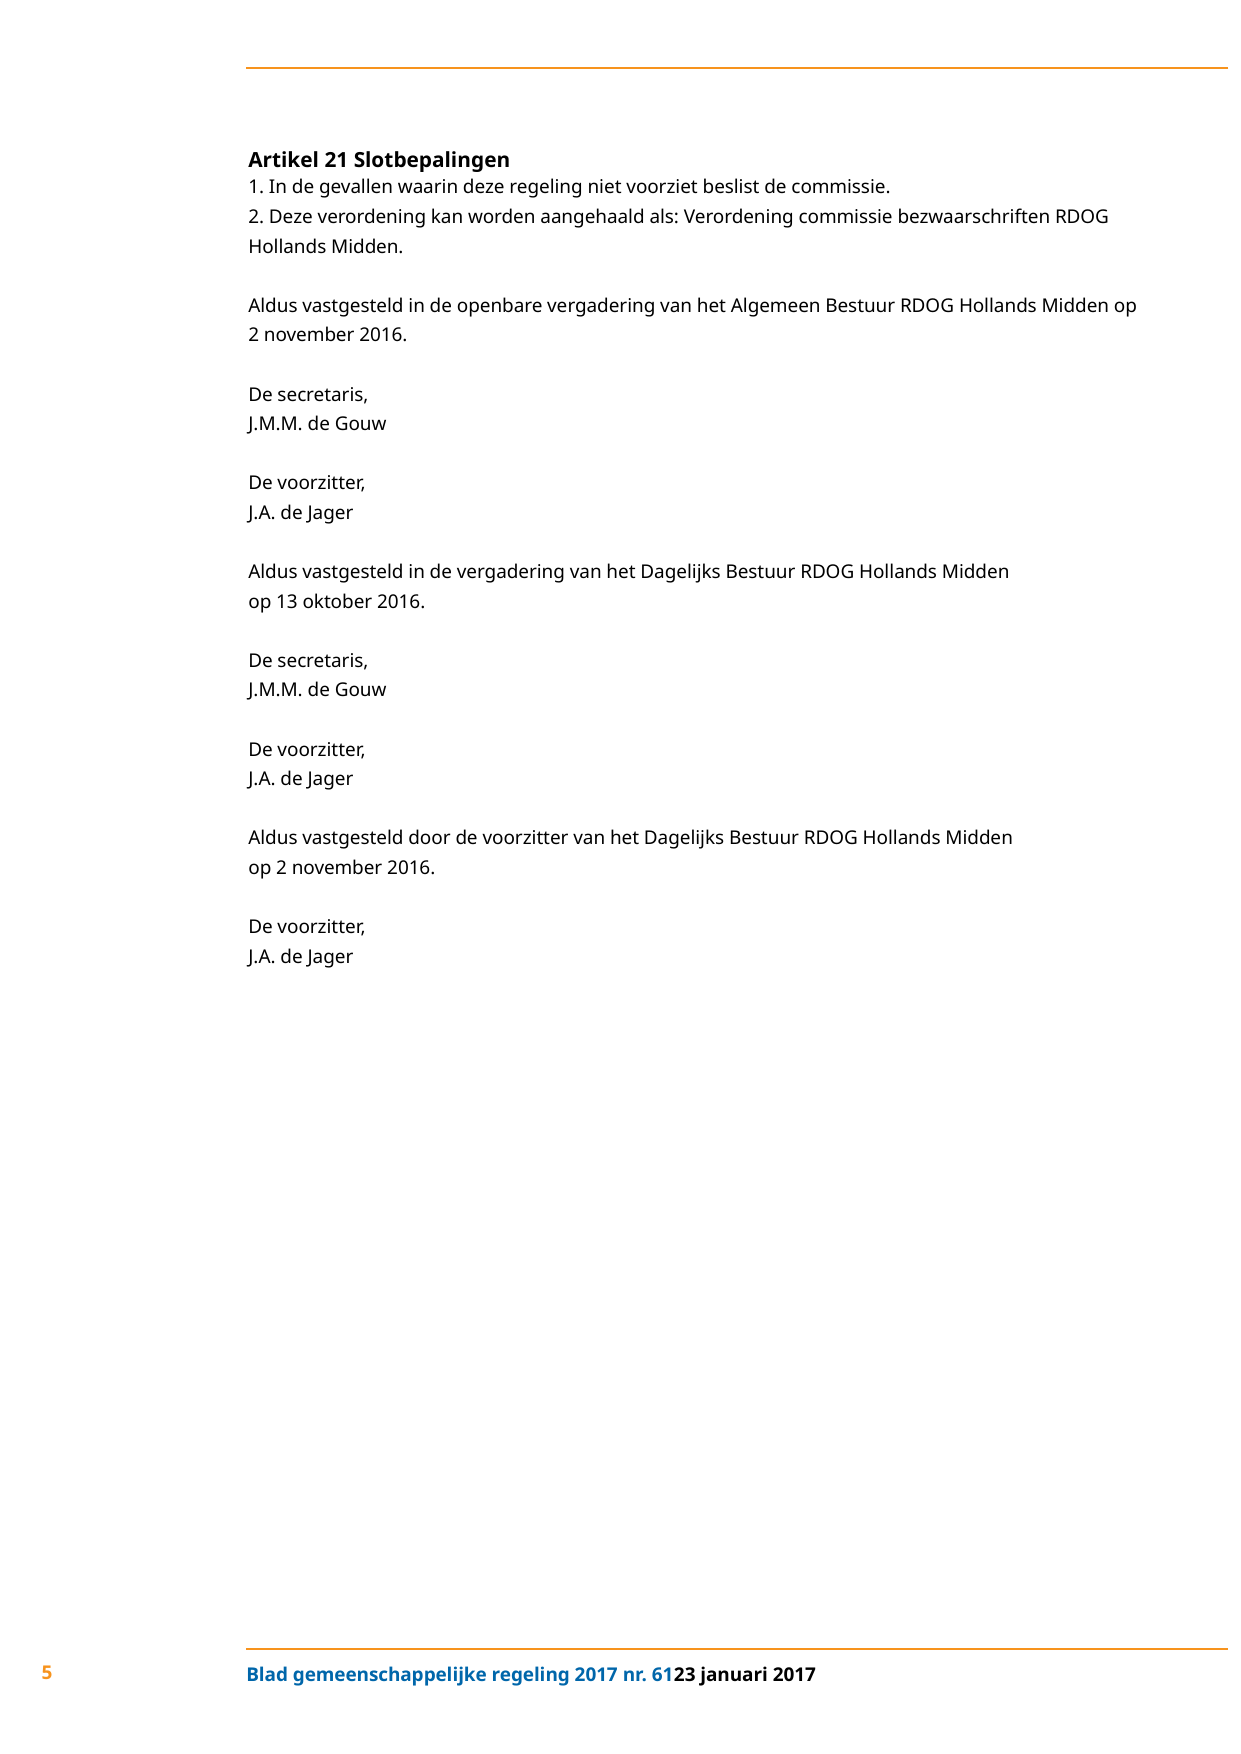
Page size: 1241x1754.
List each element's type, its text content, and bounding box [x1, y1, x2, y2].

picture [41, 47, 231, 172]
text Artikel 21 Slotbepalingen [248, 145, 1152, 174]
text 1. In de gevallen waarin deze regeling niet voorziet beslist de commissie. [248, 174, 1152, 199]
text De voorzitter, [248, 736, 1152, 761]
text Aldus vastgesteld in de openbare vergadering van het Algemeen Bestuur RDOG Hollands Midden op 2 november 2016. [248, 292, 1152, 347]
text Aldus vastgesteld in de vergadering van het Dagelijks Bestuur RDOG Hollands Midden [248, 558, 1152, 584]
text op 13 oktober 2016. [248, 588, 1152, 613]
text op 2 november 2016. [248, 854, 1152, 880]
text J.A. de Jager [248, 943, 1152, 968]
text De voorzitter, [248, 469, 1152, 495]
text J.A. de Jager [248, 765, 1152, 791]
text Aldus vastgesteld door de voorzitter van het Dagelijks Bestuur RDOG Hollands Midden [248, 824, 1152, 850]
text J.M.M. de Gouw [248, 677, 1152, 702]
text De voorzitter, [248, 913, 1152, 939]
text De secretaris, [248, 381, 1152, 406]
text J.A. de Jager [248, 499, 1152, 525]
text De secretaris, [248, 647, 1152, 673]
text 2. Deze verordening kan worden aangehaald als: Verordening commissie bezwaarschriften RDOG Hollands Midden. [248, 203, 1152, 258]
text J.M.M. de Gouw [248, 410, 1152, 436]
